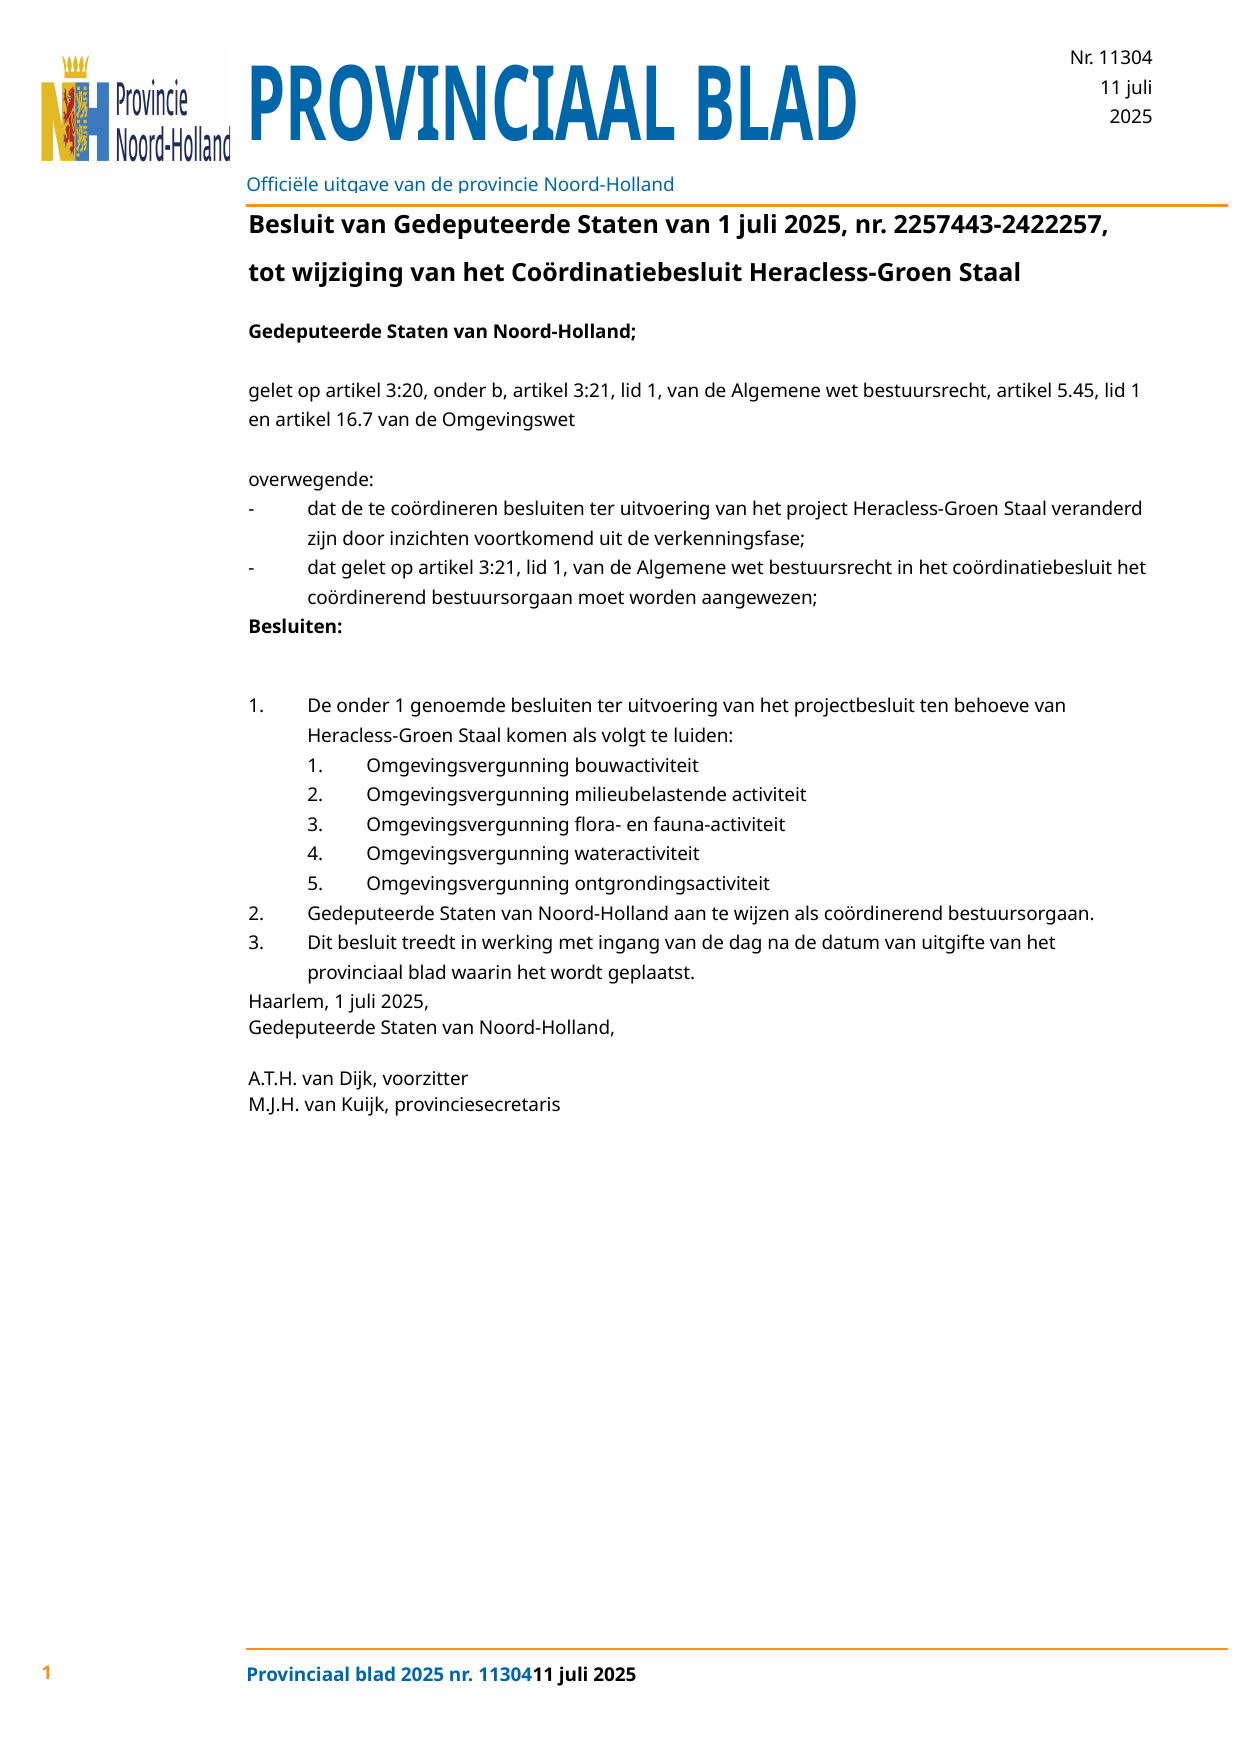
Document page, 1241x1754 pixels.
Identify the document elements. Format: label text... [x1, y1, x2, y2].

list Omgevingsvergunning flora- en fauna-activiteit [307, 811, 1152, 837]
text M.J.H. van Kuijk, provinciesecretaris [248, 1091, 1152, 1117]
text Besluiten: [248, 614, 1152, 639]
list dat de te coördineren besluiten ter uitvoering van het project Heracless-Groen Staal veranderd zijn door inzichten voortkomend uit de verkenningsfase; [248, 495, 1152, 551]
list Omgevingsvergunning milieubelastende activiteit [307, 781, 1152, 807]
list dat gelet op artikel 3:21, lid 1, van de Algemene wet bestuursrecht in het coördinatiebesluit het coördinerend bestuursorgaan moet worden aangewezen; [248, 554, 1152, 610]
list Omgevingsvergunning bouwactiviteit [307, 752, 1152, 777]
list Dit besluit treedt in werking met ingang van de dag na de datum van uitgifte van het provinciaal blad waarin het wordt geplaatst. [248, 929, 1152, 984]
picture [41, 47, 231, 172]
list Omgevingsvergunning wateractiviteit [307, 841, 1152, 866]
list De onder 1 genoemde besluiten ter uitvoering van het projectbesluit ten behoeve van Heracless-Groen Staal komen als volgt te luiden: [248, 693, 1152, 748]
text Gedeputeerde Staten van Noord-Holland; [248, 318, 1152, 344]
list Omgevingsvergunning ontgrondingsactiviteit [307, 870, 1152, 896]
text Haarlem, 1 juli 2025, [248, 988, 1152, 1014]
text Besluit van Gedeputeerde Staten van 1 juli 2025, nr. 2257443-2422257, tot wijziging van het Coördinatiebesluit Heracless-Groen Staal [248, 207, 1152, 288]
text gelet op artikel 3:20, onder b, artikel 3:21, lid 1, van de Algemene wet bestuursrecht, artikel 5.45, lid 1 en artikel 16.7 van de Omgevingswet [248, 377, 1152, 432]
text overwegende: [248, 466, 1152, 492]
list Gedeputeerde Staten van Noord-Holland aan te wijzen als coördinerend bestuursorgaan. [248, 900, 1152, 925]
text Gedeputeerde Staten van Noord-Holland, [248, 1014, 1152, 1040]
text A.T.H. van Dijk, voorzitter [248, 1066, 1152, 1091]
